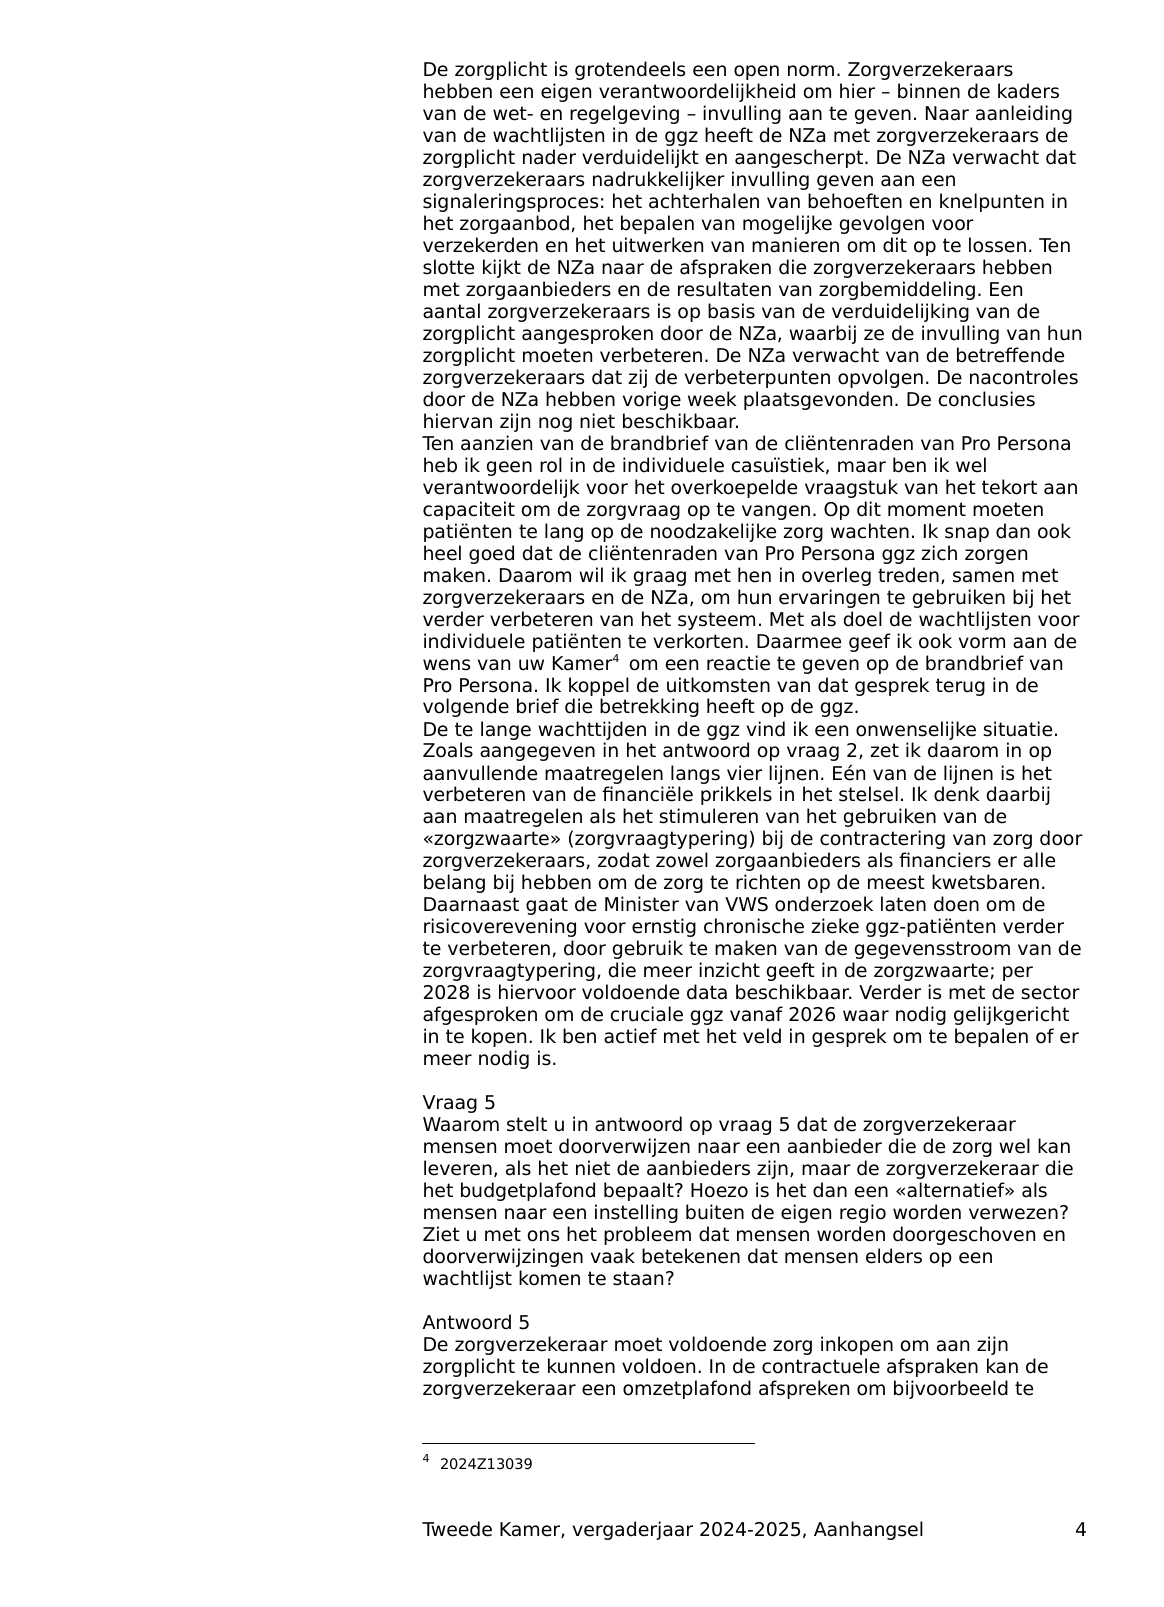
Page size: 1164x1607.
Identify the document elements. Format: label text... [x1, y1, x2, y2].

text Antwoord 5 [422, 1312, 1087, 1334]
text Waarom stelt u in antwoord op vraag 5 dat de zorgverzekeraar mensen moet doorverwijzen naar een aanbieder die de zorg wel kan leveren, als het niet de aanbieders zijn, maar de zorgverzekeraar die het budgetplafond bepaalt? Hoezo is het dan een «alternatief» als mensen naar een instelling buiten de eigen regio worden verwezen? Ziet u met ons het probleem dat mensen worden doorgeschoven en doorverwijzingen vaak betekenen dat mensen elders op een wachtlijst komen te staan? [422, 1114, 1087, 1290]
text De zorgplicht is grotendeels een open norm. Zorgverzekeraars hebben een eigen verantwoordelijkheid om hier – binnen de kaders van de wet- en regelgeving – invulling aan te geven. Naar aanleiding van de wachtlijsten in de ggz heeft de NZa met zorgverzekeraars de zorgplicht nader verduidelijkt en aangescherpt. De NZa verwacht dat zorgverzekeraars nadrukkelijker invulling geven aan een signaleringsproces: het achterhalen van behoeften en knelpunten in het zorgaanbod, het bepalen van mogelijke gevolgen voor verzekerden en het uitwerken van manieren om dit op te lossen. Ten slotte kijkt de NZa naar de afspraken die zorgverzekeraars hebben met zorgaanbieders en de resultaten van zorgbemiddeling. Een aantal zorgverzekeraars is op basis van de verduidelijking van de zorgplicht aangesproken door de NZa, waarbij ze de invulling van hun zorgplicht moeten verbeteren. De NZa verwacht van de betreffende zorgverzekeraars dat zij de verbeterpunten opvolgen. De nacontroles door de NZa hebben vorige week plaatsgevonden. De conclusies hiervan zijn nog niet beschikbaar. [422, 59, 1087, 433]
text Ten aanzien van de brandbrief van de cliëntenraden van Pro Persona heb ik geen rol in de individuele casuïstiek, maar ben ik wel verantwoordelijk voor het overkoepelde vraagstuk van het tekort aan capaciteit om de zorgvraag op te vangen. Op dit moment moeten patiënten te lang op de noodzakelijke zorg wachten. Ik snap dan ook heel goed dat de cliëntenraden van Pro Persona ggz zich zorgen maken. Daarom wil ik graag met hen in overleg treden, samen met zorgverzekeraars en de NZa, om hun ervaringen te gebruiken bij het verder verbeteren van het systeem. Met als doel de wachtlijsten voor individuele patiënten te verkorten. Daarmee geef ik ook vorm aan de wens van uw Kamer om een reactie te geven op de brandbrief van Pro Persona. Ik koppel de uitkomsten van dat gesprek terug in de volgende brief die betrekking heeft op de ggz. [422, 433, 1087, 718]
text Vraag 5 [422, 1092, 1087, 1114]
text De zorgverzekeraar moet voldoende zorg inkopen om aan zijn zorgplicht te kunnen voldoen. In de contractuele afspraken kan de zorgverzekeraar een omzetplafond afspreken om bijvoorbeeld te [422, 1334, 1087, 1400]
text De te lange wachttijden in de ggz vind ik een onwenselijke situatie. Zoals aangegeven in het antwoord op vraag 2, zet ik daarom in op aanvullende maatregelen langs vier lijnen. Eén van de lijnen is het verbeteren van de financiële prikkels in het stelsel. Ik denk daarbij aan maatregelen als het stimuleren van het gebruiken van de «zorgzwaarte» (zorgvraagtypering) bij de contractering van zorg door zorgverzekeraars, zodat zowel zorgaanbieders als financiers er alle belang bij hebben om de zorg te richten op de meest kwetsbaren. Daarnaast gaat de Minister van VWS onderzoek laten doen om de risicoverevening voor ernstig chronische zieke ggz-patiënten verder te verbeteren, door gebruik te maken van de gegevensstroom van de zorgvraagtypering, die meer inzicht geeft in de zorgzwaarte; per 2028 is hiervoor voldoende data beschikbaar. Verder is met de sector afgesproken om de cruciale ggz vanaf 2026 waar nodig gelijkgericht in te kopen. Ik ben actief met het veld in gesprek om te bepalen of er meer nodig is. [422, 718, 1087, 1070]
text 2024Z13039 [422, 1452, 1087, 1474]
